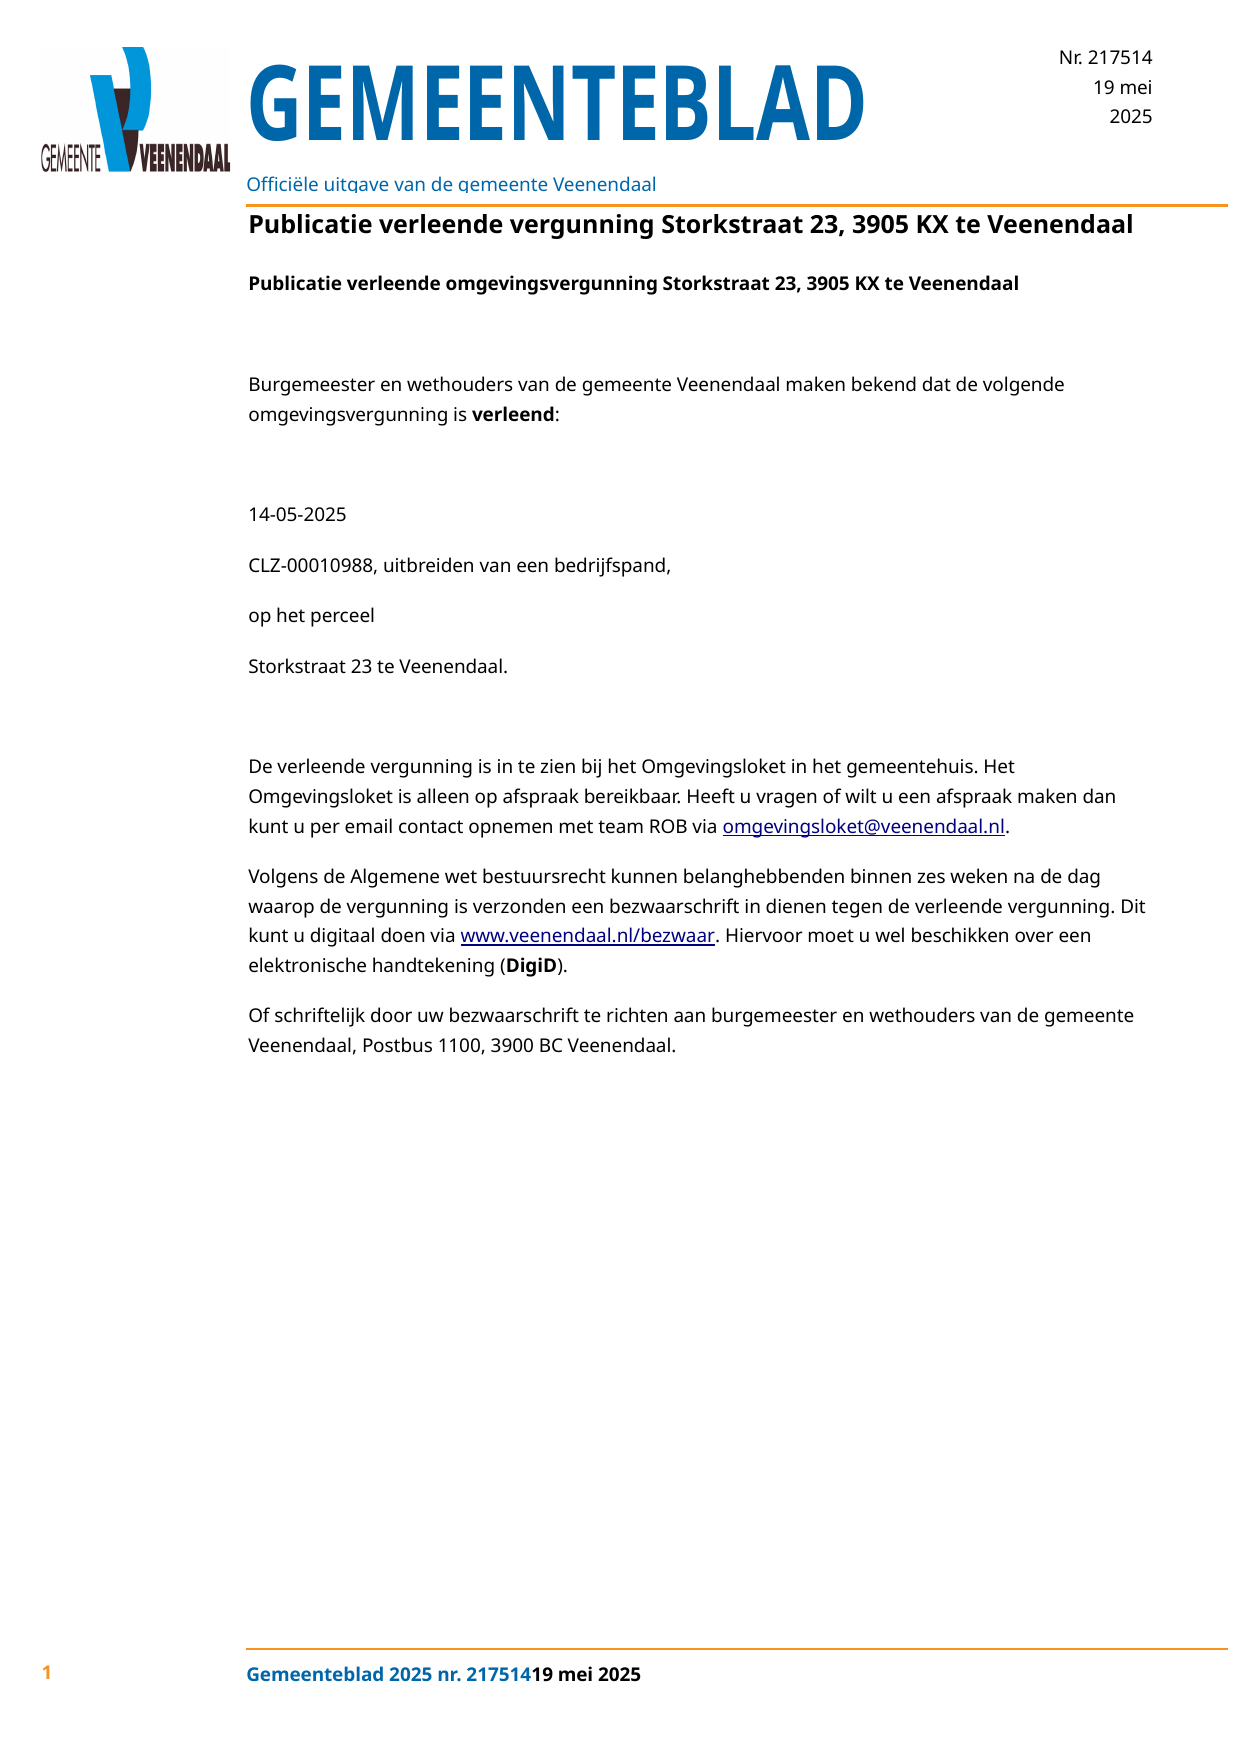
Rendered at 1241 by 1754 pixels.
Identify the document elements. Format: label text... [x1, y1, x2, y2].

text Publicatie verleende vergunning Storkstraat 23, 3905 KX te Veenendaal [248, 207, 1152, 241]
text Storkstraat 23 te Veenendaal. [248, 653, 1152, 678]
text 14-05-2025 [248, 502, 1152, 527]
picture [123, 47, 231, 172]
text CLZ-00010988, uitbreiden van een bedrijfspand, [248, 552, 1152, 578]
picture [41, 47, 130, 172]
text Burgemeester en wethouders van de gemeente Veenendaal maken bekend dat de volgende omgevingsvergunning is verleend: [248, 371, 1152, 426]
text op het perceel [248, 602, 1152, 628]
text De verleende vergunning is in te zien bij het Omgevingsloket in het gemeentehuis. Het Omgevingsloket is alleen op afspraak bereikbaar. Heeft u vragen of wilt u een afspraak maken dan kunt u per email contact opnemen met team ROB via omgevingsloket@veenendaal.nl. [248, 754, 1152, 838]
text Volgens de Algemene wet bestuursrecht kunnen belanghebbenden binnen zes weken na de dag waarop de vergunning is verzonden een bezwaarschrift in dienen tegen de verleende vergunning. Dit kunt u digitaal doen via www.veenendaal.nl/bezwaar. Hiervoor moet u wel beschikken over een elektronische handtekening (DigiD). [248, 863, 1152, 978]
text Publicatie verleende omgevingsvergunning Storkstraat 23, 3905 KX te Veenendaal [248, 270, 1152, 296]
text Of schriftelijk door uw bezwaarschrift te richten aan burgemeester en wethouders van de gemeente Veenendaal, Postbus 1100, 3900 BC Veenendaal. [248, 1002, 1152, 1058]
